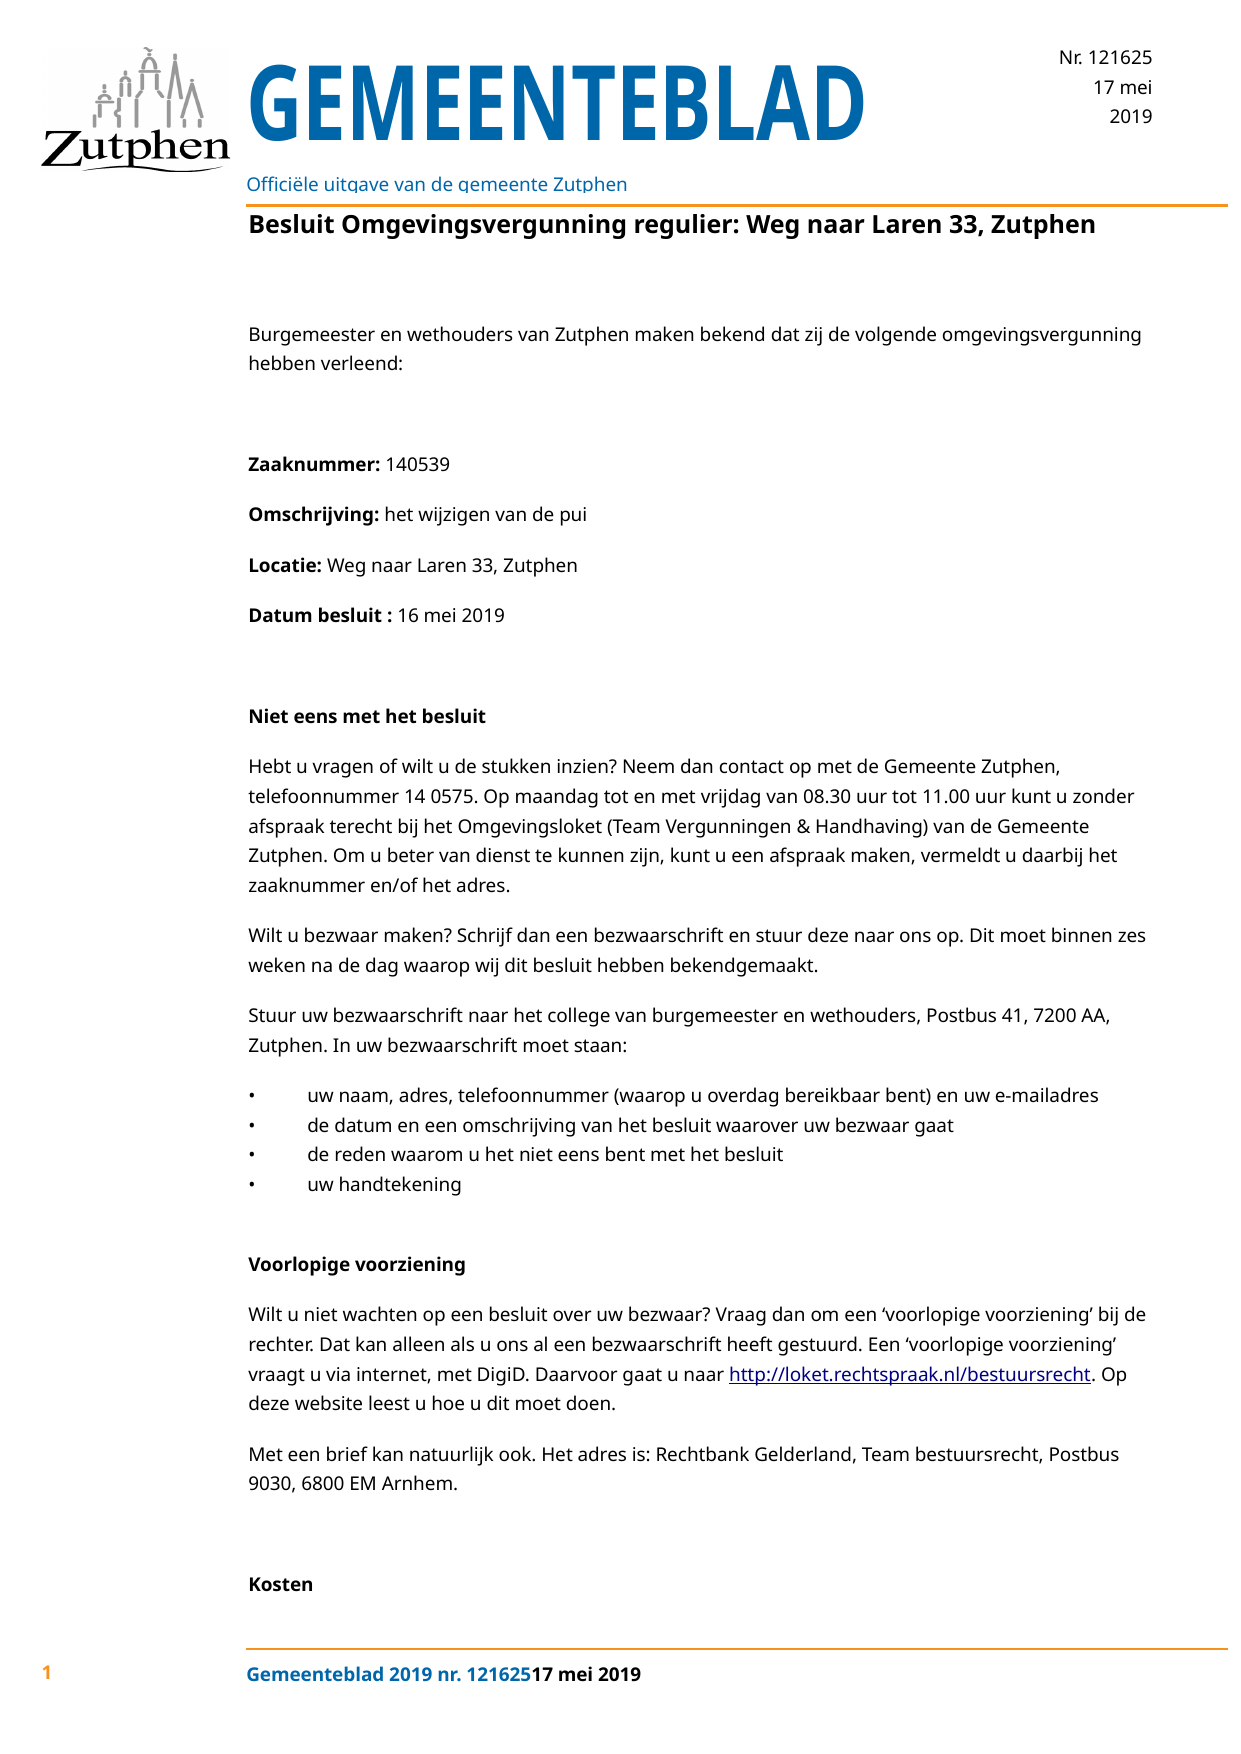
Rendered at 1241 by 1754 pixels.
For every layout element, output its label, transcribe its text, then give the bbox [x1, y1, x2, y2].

text Met een brief kan natuurlijk ook. Het adres is: Rechtbank Gelderland, Team bestuursrecht, Postbus 9030, 6800 EM Arnhem. [248, 1441, 1152, 1496]
picture [41, 47, 231, 172]
text Hebt u vragen of wilt u de stukken inzien? Neem dan contact op met de Gemeente Zutphen, telefoonnummer 14 0575. Op maandag tot en met vrijdag van 08.30 uur tot 11.00 uur kunt u zonder afspraak terecht bij het Omgevingsloket (Team Vergunningen & Handhaving) van de Gemeente Zutphen. Om u beter van dienst te kunnen zijn, kunt u een afspraak maken, vermeldt u daarbij het zaaknummer en/of het adres. [248, 754, 1152, 898]
list uw naam, adres, telefoonnummer (waarop u overdag bereikbaar bent) en uw e-mailadres [248, 1082, 1152, 1108]
list de datum en een omschrijving van het besluit waarover uw bezwaar gaat [248, 1112, 1152, 1138]
text Niet eens met het besluit [248, 703, 1152, 729]
text Datum besluit : 16 mei 2019 [248, 602, 1152, 628]
text Locatie: Weg naar Laren 33, Zutphen [248, 552, 1152, 578]
list de reden waarom u het niet eens bent met het besluit [248, 1142, 1152, 1167]
text Zaaknummer: 140539 [248, 451, 1152, 477]
text Stuur uw bezwaarschrift naar het college van burgemeester en wethouders, Postbus 41, 7200 AA, Zutphen. In uw bezwaarschrift moet staan: [248, 1002, 1152, 1058]
list uw handtekening [248, 1171, 1152, 1197]
text Wilt u bezwaar maken? Schrijf dan een bezwaarschrift en stuur deze naar ons op. Dit moet binnen zes weken na de dag waarop wij dit besluit hebben bekendgemaakt. [248, 922, 1152, 978]
text Voorlopige voorziening [248, 1251, 1152, 1277]
text Burgemeester en wethouders van Zutphen maken bekend dat zij de volgende omgevingsvergunning hebben verleend: [248, 321, 1152, 376]
text Wilt u niet wachten op een besluit over uw bezwaar? Vraag dan om een ‘voorlopige voorziening’ bij de rechter. Dat kan alleen als u ons al een bezwaarschrift heeft gestuurd. Een ‘voorlopige voorziening’ vraagt u via internet, met DigiD. Daarvoor gaat u naar http://loket.rechtspraak.nl/bestuursrecht. Op deze website leest u hoe u dit moet doen. [248, 1302, 1152, 1416]
text Omschrijving: het wijzigen van de pui [248, 502, 1152, 527]
text Besluit Omgevingsvergunning regulier: Weg naar Laren 33, Zutphen [248, 207, 1152, 241]
text Kosten [248, 1571, 1152, 1597]
